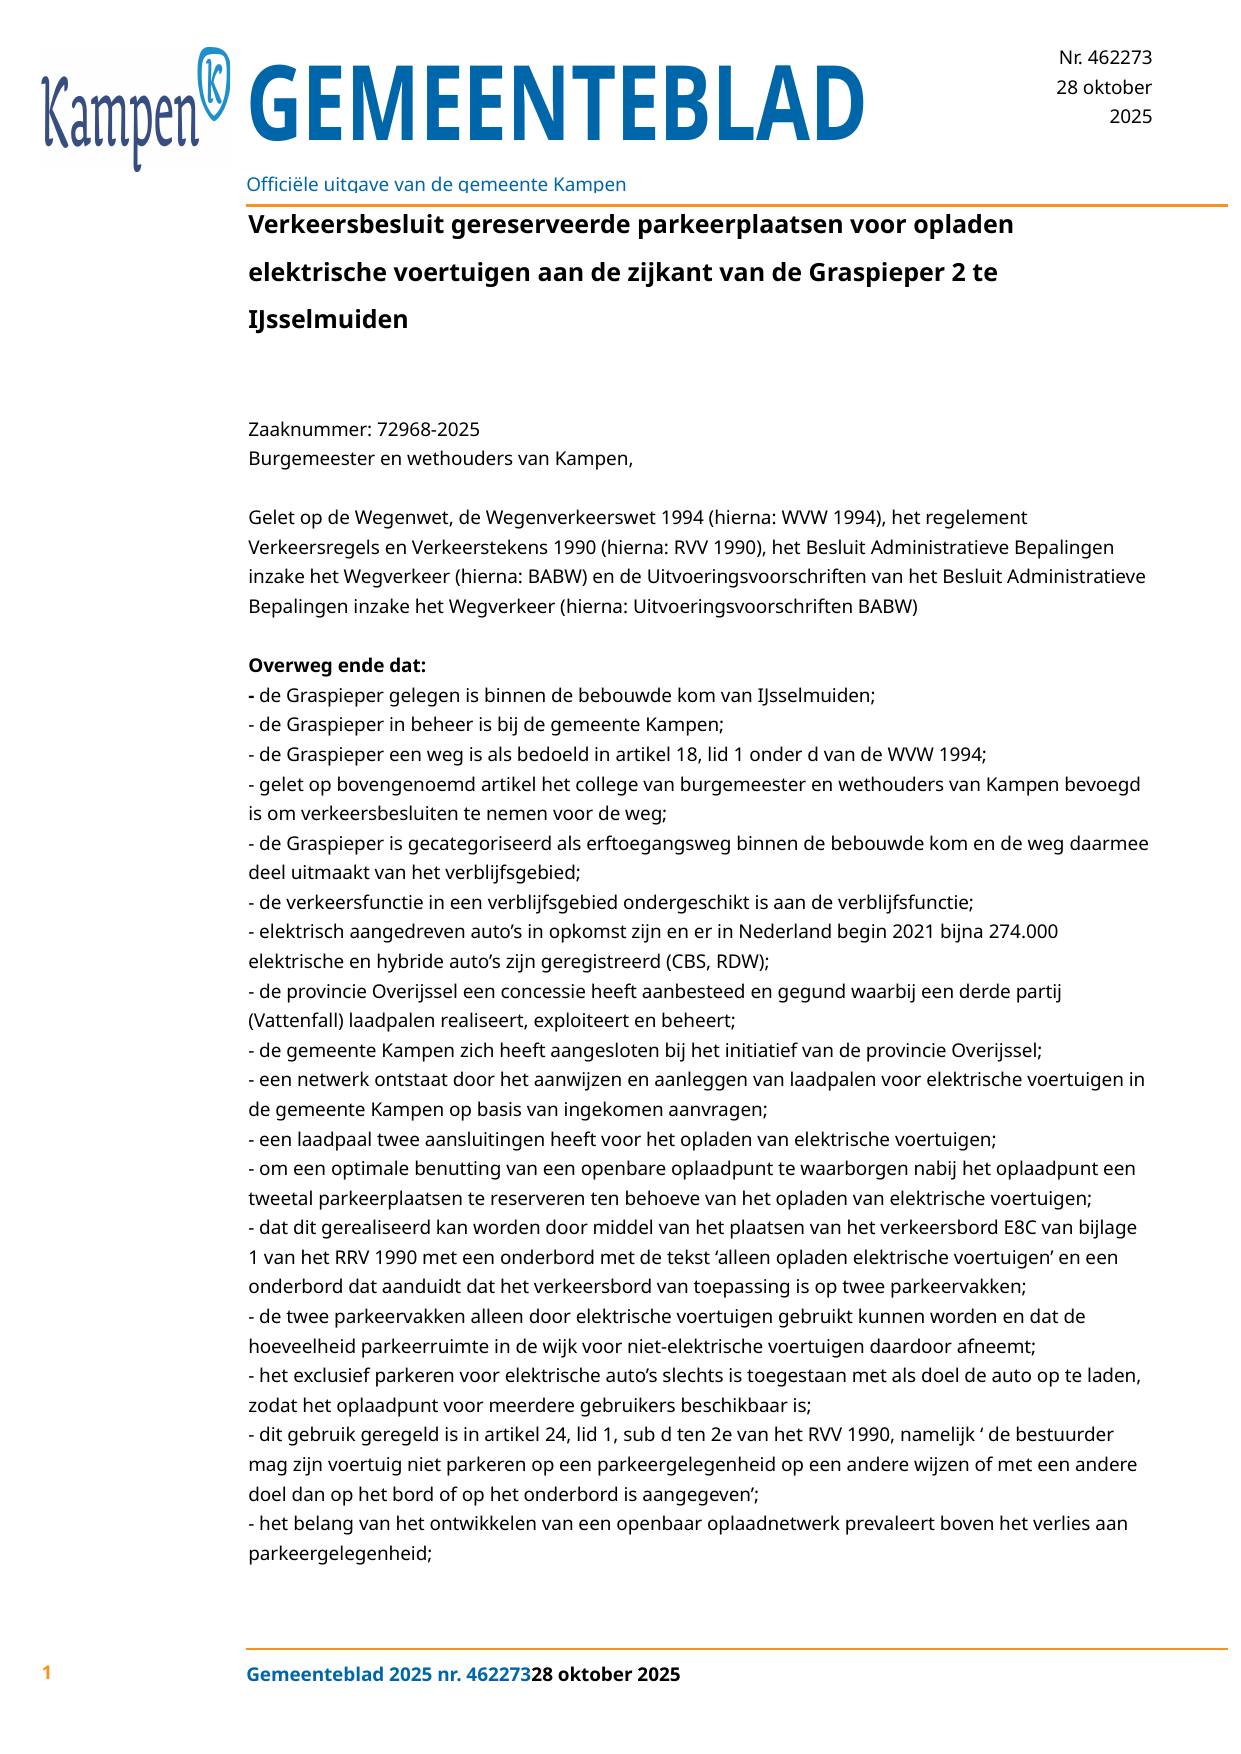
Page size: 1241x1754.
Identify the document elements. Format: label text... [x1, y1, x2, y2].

text - de Graspieper is gecategoriseerd als erftoegangsweg binnen de bebouwde kom en de weg daarmee deel uitmaakt van het verblijfsgebied; [248, 830, 1152, 885]
text - dat dit gerealiseerd kan worden door middel van het plaatsen van het verkeersbord E8C van bijlage 1 van het RRV 1990 met een onderbord met de tekst ‘alleen opladen elektrische voertuigen’ en een onderbord dat aanduidt dat het verkeersbord van toepassing is op twee parkeervakken; [248, 1214, 1152, 1299]
text - de Graspieper in beheer is bij de gemeente Kampen; [248, 712, 1152, 737]
text - de Graspieper een weg is als bedoeld in artikel 18, lid 1 onder d van de WVW 1994; [248, 741, 1152, 767]
text Zaaknummer: 72968-2025 [248, 416, 1152, 442]
text - de gemeente Kampen zich heeft aangesloten bij het initiatief van de provincie Overijssel; [248, 1037, 1152, 1063]
text - de provincie Overijssel een concessie heeft aanbesteed en gegund waarbij een derde partij (Vattenfall) laadpalen realiseert, exploiteert en beheert; [248, 978, 1152, 1033]
text - een netwerk ontstaat door het aanwijzen en aanleggen van laadpalen voor elektrische voertuigen in de gemeente Kampen op basis van ingekomen aanvragen; [248, 1067, 1152, 1122]
text Verkeersbesluit gereserveerde parkeerplaatsen voor opladen elektrische voertuigen aan de zijkant van de Graspieper 2 te IJsselmuiden [248, 207, 1152, 336]
text - elektrisch aangedreven auto’s in opkomst zijn en er in Nederland begin 2021 bijna 274.000 elektrische en hybride auto’s zijn geregistreerd (CBS, RDW); [248, 919, 1152, 974]
text - om een optimale benutting van een openbare oplaadpunt te waarborgen nabij het oplaadpunt een tweetal parkeerplaatsen te reserveren ten behoeve van het opladen van elektrische voertuigen; [248, 1155, 1152, 1211]
text Burgemeester en wethouders van Kampen, [248, 445, 1152, 471]
text - dit gebruik geregeld is in artikel 24, lid 1, sub d ten 2e van het RVV 1990, namelijk ‘ de bestuurder mag zijn voertuig niet parkeren op een parkeergelegenheid op een andere wijzen of met een andere doel dan op het bord of op het onderbord is aangegeven’; [248, 1422, 1152, 1507]
text - de verkeersfunctie in een verblijfsgebied ondergeschikt is aan de verblijfsfunctie; [248, 889, 1152, 915]
text - het belang van het ontwikkelen van een openbaar oplaadnetwerk prevaleert boven het verlies aan parkeergelegenheid; [248, 1510, 1152, 1566]
text - een laadpaal twee aansluitingen heeft voor het opladen van elektrische voertuigen; [248, 1126, 1152, 1152]
text - de Graspieper gelegen is binnen de bebouwde kom van IJsselmuiden; [248, 682, 1152, 708]
text Gelet op de Wegenwet, de Wegenverkeerswet 1994 (hierna: WVW 1994), het regelement Verkeersregels en Verkeerstekens 1990 (hierna: RVV 1990), het Besluit Administratieve Bepalingen inzake het Wegverkeer (hierna: BABW) en de Uitvoeringsvoorschriften van het Besluit Administratieve Bepalingen inzake het Wegverkeer (hierna: Uitvoeringsvoorschriften BABW) [248, 504, 1152, 619]
text Overweg ende dat: [248, 652, 1152, 678]
picture [41, 47, 231, 172]
text - het exclusief parkeren voor elektrische auto’s slechts is toegestaan met als doel de auto op te laden, zodat het oplaadpunt voor meerdere gebruikers beschikbaar is; [248, 1362, 1152, 1418]
text - gelet op bovengenoemd artikel het college van burgemeester en wethouders van Kampen bevoegd is om verkeersbesluiten te nemen voor de weg; [248, 771, 1152, 826]
text - de twee parkeervakken alleen door elektrische voertuigen gebruikt kunnen worden en dat de hoeveelheid parkeerruimte in de wijk voor niet-elektrische voertuigen daardoor afneemt; [248, 1303, 1152, 1359]
